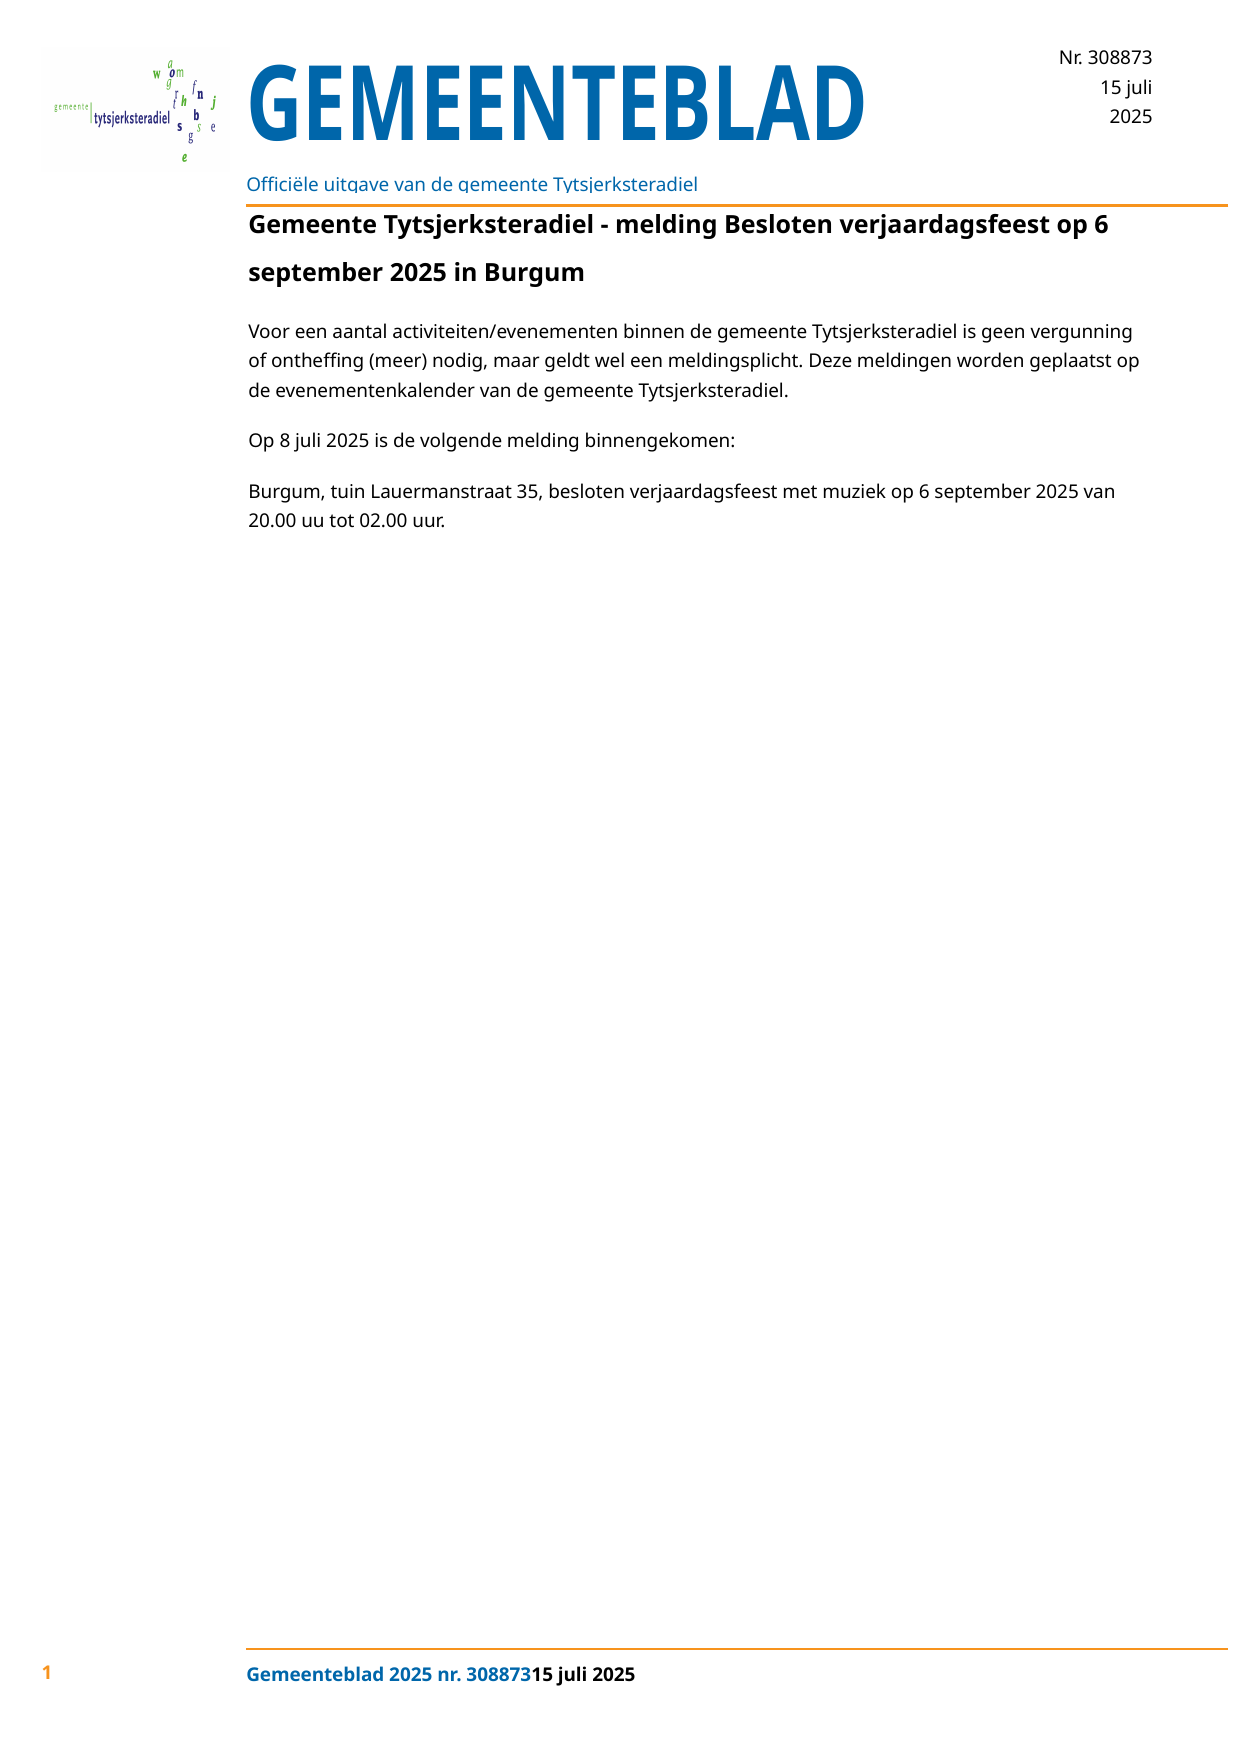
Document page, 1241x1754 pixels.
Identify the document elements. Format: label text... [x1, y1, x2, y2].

text Gemeente Tytsjerksteradiel - melding Besloten verjaardagsfeest op 6 september 2025 in Burgum [248, 207, 1152, 288]
text Voor een aantal activiteiten/evenementen binnen de gemeente Tytsjerksteradiel is geen vergunning of ontheffing (meer) nodig, maar geldt wel een meldingsplicht. Deze meldingen worden geplaatst op de evenementenkalender van de gemeente Tytsjerksteradiel. [248, 318, 1152, 403]
text Op 8 juli 2025 is de volgende melding binnengekomen: [248, 427, 1152, 453]
picture [41, 47, 231, 172]
text Burgum, tuin Lauermanstraat 35, besloten verjaardagsfeest met muziek op 6 september 2025 van 20.00 uu tot 02.00 uur. [248, 478, 1152, 533]
